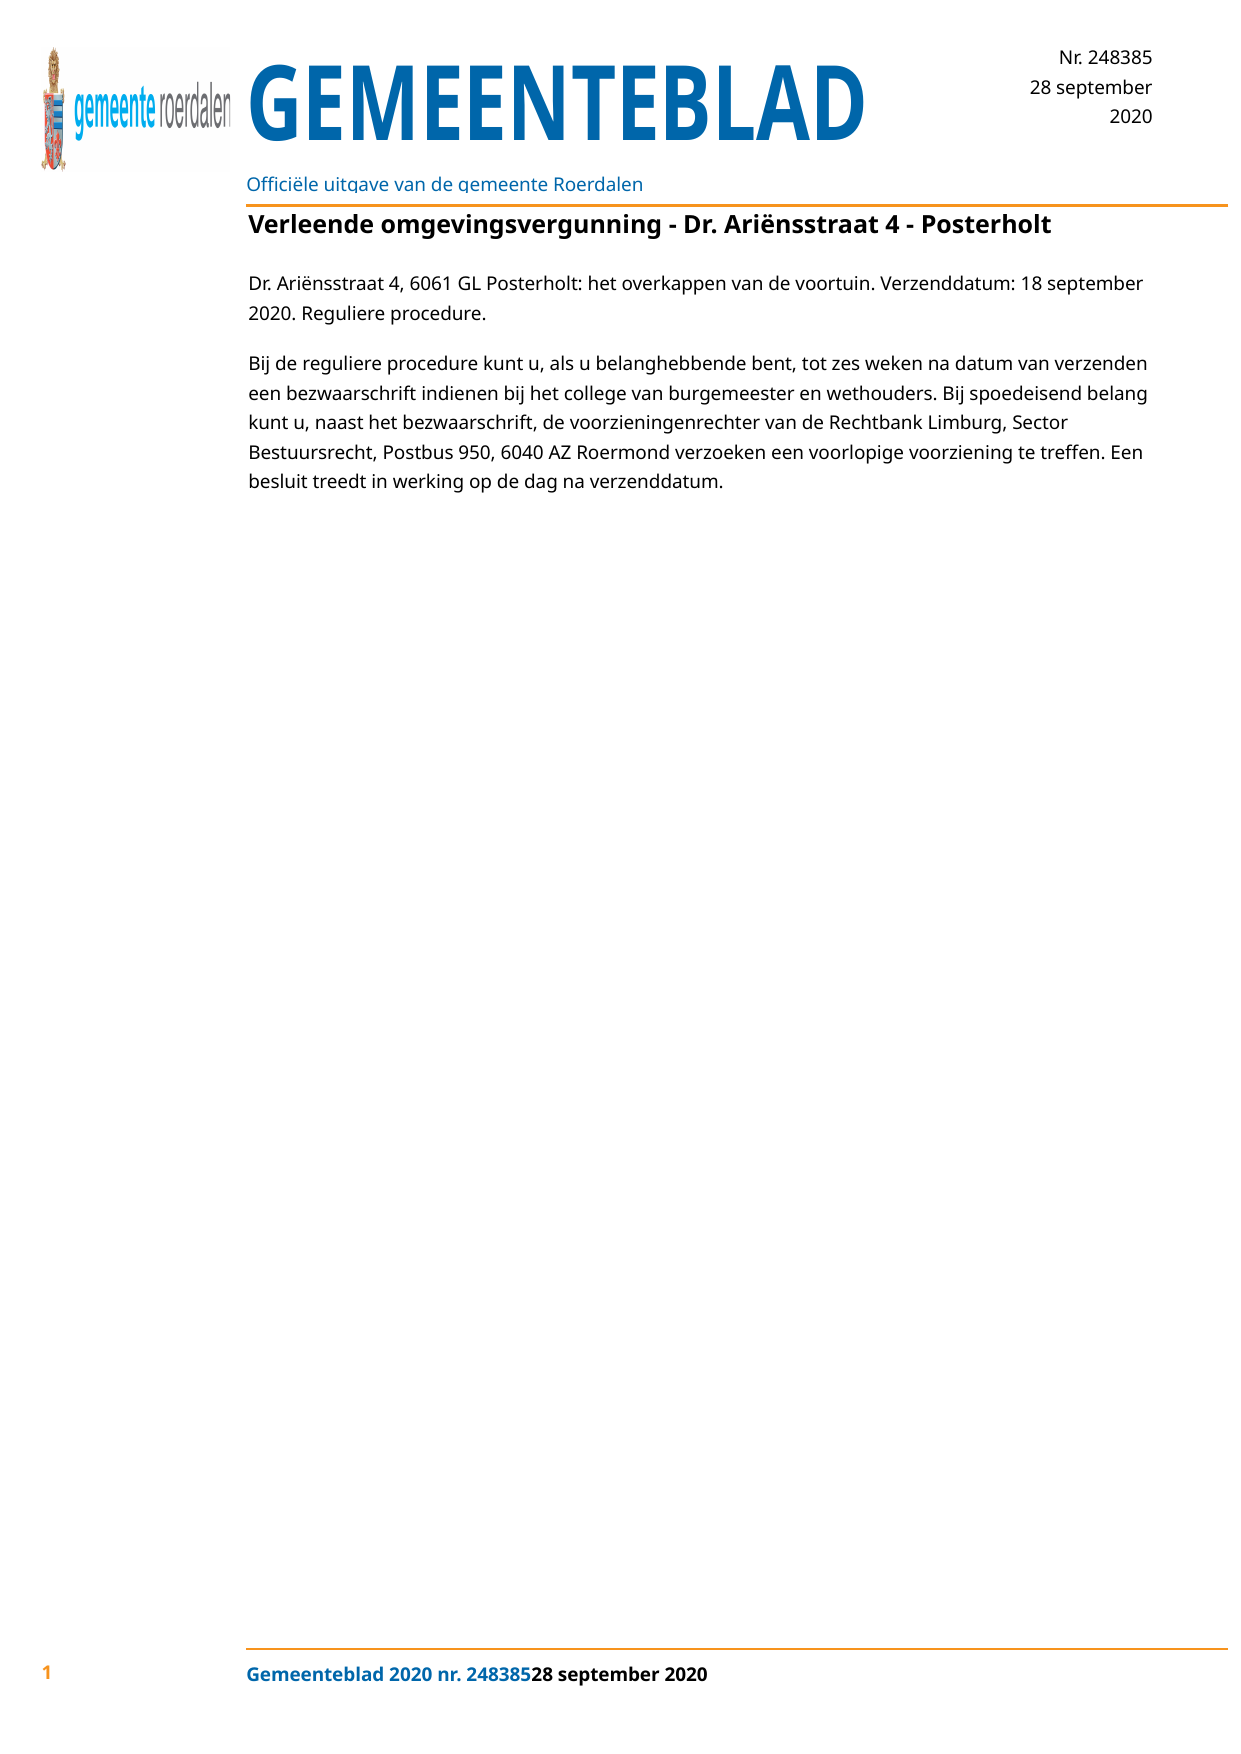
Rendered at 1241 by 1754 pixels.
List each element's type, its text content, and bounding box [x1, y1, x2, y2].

picture [41, 47, 231, 172]
text Dr. Ariënsstraat 4, 6061 GL Posterholt: het overkappen van de voortuin. Verzenddatum: 18 september 2020. Reguliere procedure. [248, 270, 1152, 326]
text Verleende omgevingsvergunning - Dr. Ariënsstraat 4 - Posterholt [248, 207, 1152, 241]
text Bij de reguliere procedure kunt u, als u belanghebbende bent, tot zes weken na datum van verzenden een bezwaarschrift indienen bij het college van burgemeester en wethouders. Bij spoedeisend belang kunt u, naast het bezwaarschrift, de voorzieningenrechter van de Rechtbank Limburg, Sector Bestuursrecht, Postbus 950, 6040 AZ Roermond verzoeken een voorlopige voorziening te treffen. Een besluit treedt in werking op de dag na verzenddatum. [248, 350, 1152, 494]
